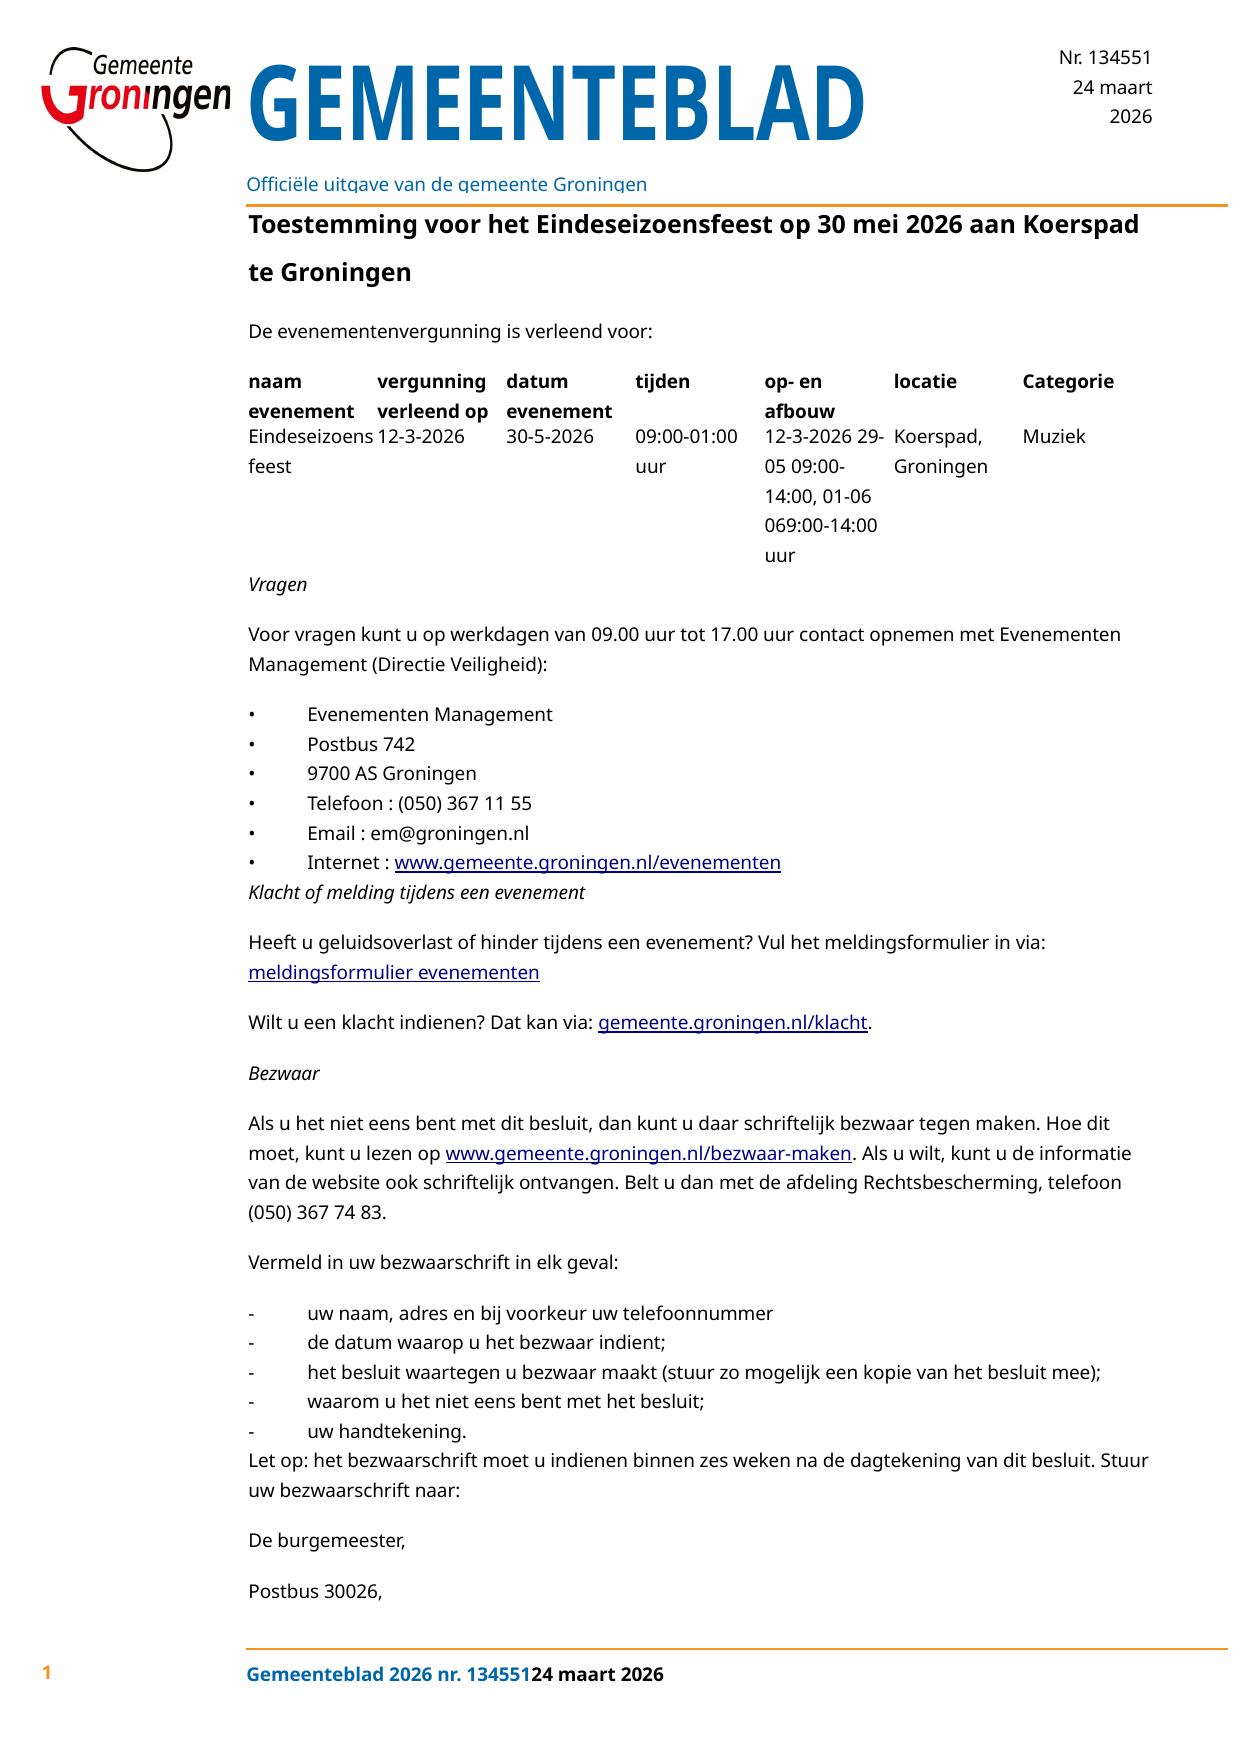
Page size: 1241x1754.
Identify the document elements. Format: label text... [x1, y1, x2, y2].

table_header locatie [894, 369, 1022, 424]
table_cell Eindeseizoensfeest [248, 424, 377, 568]
list het besluit waartegen u bezwaar maakt (stuur zo mogelijk een kopie van het besluit mee); [248, 1359, 1152, 1385]
text Toestemming voor het Eindeseizoensfeest op 30 mei 2026 aan Koerspad te Groningen [248, 207, 1152, 288]
text Wilt u een klacht indienen? Dat kan via: gemeente.groningen.nl/klacht. [248, 1009, 1152, 1035]
table_cell Koerspad, Groningen [894, 424, 1022, 568]
table_header vergunning verleend op [377, 369, 506, 424]
table_cell 09:00-01:00 uur [635, 424, 764, 568]
table_header Categorie [1023, 369, 1152, 424]
table_cell Muziek [1023, 424, 1152, 568]
table_header op- en afbouw [764, 369, 893, 424]
text Postbus 30026, [248, 1578, 1152, 1604]
text Bezwaar [248, 1060, 1152, 1086]
text Vragen [248, 571, 1152, 597]
text Als u het niet eens bent met dit besluit, dan kunt u daar schriftelijk bezwaar tegen maken. Hoe dit moet, kunt u lezen op www.gemeente.groningen.nl/bezwaar-maken. Als u wilt, kunt u de informatie van de website ook schriftelijk ontvangen. Belt u dan met de afdeling Rechtsbescherming, telefoon (050) 367 74 83. [248, 1110, 1152, 1225]
table_cell 30-5-2026 [506, 424, 635, 568]
text Heeft u geluidsoverlast of hinder tijdens een evenement? Vul het meldingsformulier in via: meldingsformulier evenementen [248, 929, 1152, 985]
list 9700 AS Groningen [248, 761, 1152, 786]
text Klacht of melding tijdens een evenement [248, 879, 1152, 905]
list de datum waarop u het bezwaar indient; [248, 1329, 1152, 1355]
picture [41, 47, 231, 172]
list Email : em@groningen.nl [248, 820, 1152, 846]
list uw handtekening. [248, 1418, 1152, 1444]
text Vermeld in uw bezwaarschrift in elk geval: [248, 1249, 1152, 1275]
table_cell 12-3-2026 29-05 09:00-14:00, 01-06 069:00-14:00 uur [764, 424, 893, 568]
list Evenementen Management [248, 701, 1152, 727]
list Internet : www.gemeente.groningen.nl/evenementen [248, 849, 1152, 875]
table_header datum evenement [506, 369, 635, 424]
list Telefoon : (050) 367 11 55 [248, 790, 1152, 816]
table_cell 12-3-2026 [377, 424, 506, 568]
table_header tijden [635, 369, 764, 424]
table_header naam evenement [248, 369, 377, 424]
list Postbus 742 [248, 731, 1152, 757]
list waarom u het niet eens bent met het besluit; [248, 1388, 1152, 1414]
text De evenementenvergunning is verleend voor: [248, 318, 1152, 344]
text Let op: het bezwaarschrift moet u indienen binnen zes weken na de dagtekening van dit besluit. Stuur uw bezwaarschrift naar: [248, 1448, 1152, 1503]
list uw naam, adres en bij voorkeur uw telefoonnummer [248, 1300, 1152, 1326]
text De burgemeester, [248, 1528, 1152, 1553]
text Voor vragen kunt u op werkdagen van 09.00 uur tot 17.00 uur contact opnemen met Evenementen Management (Directie Veiligheid): [248, 621, 1152, 677]
